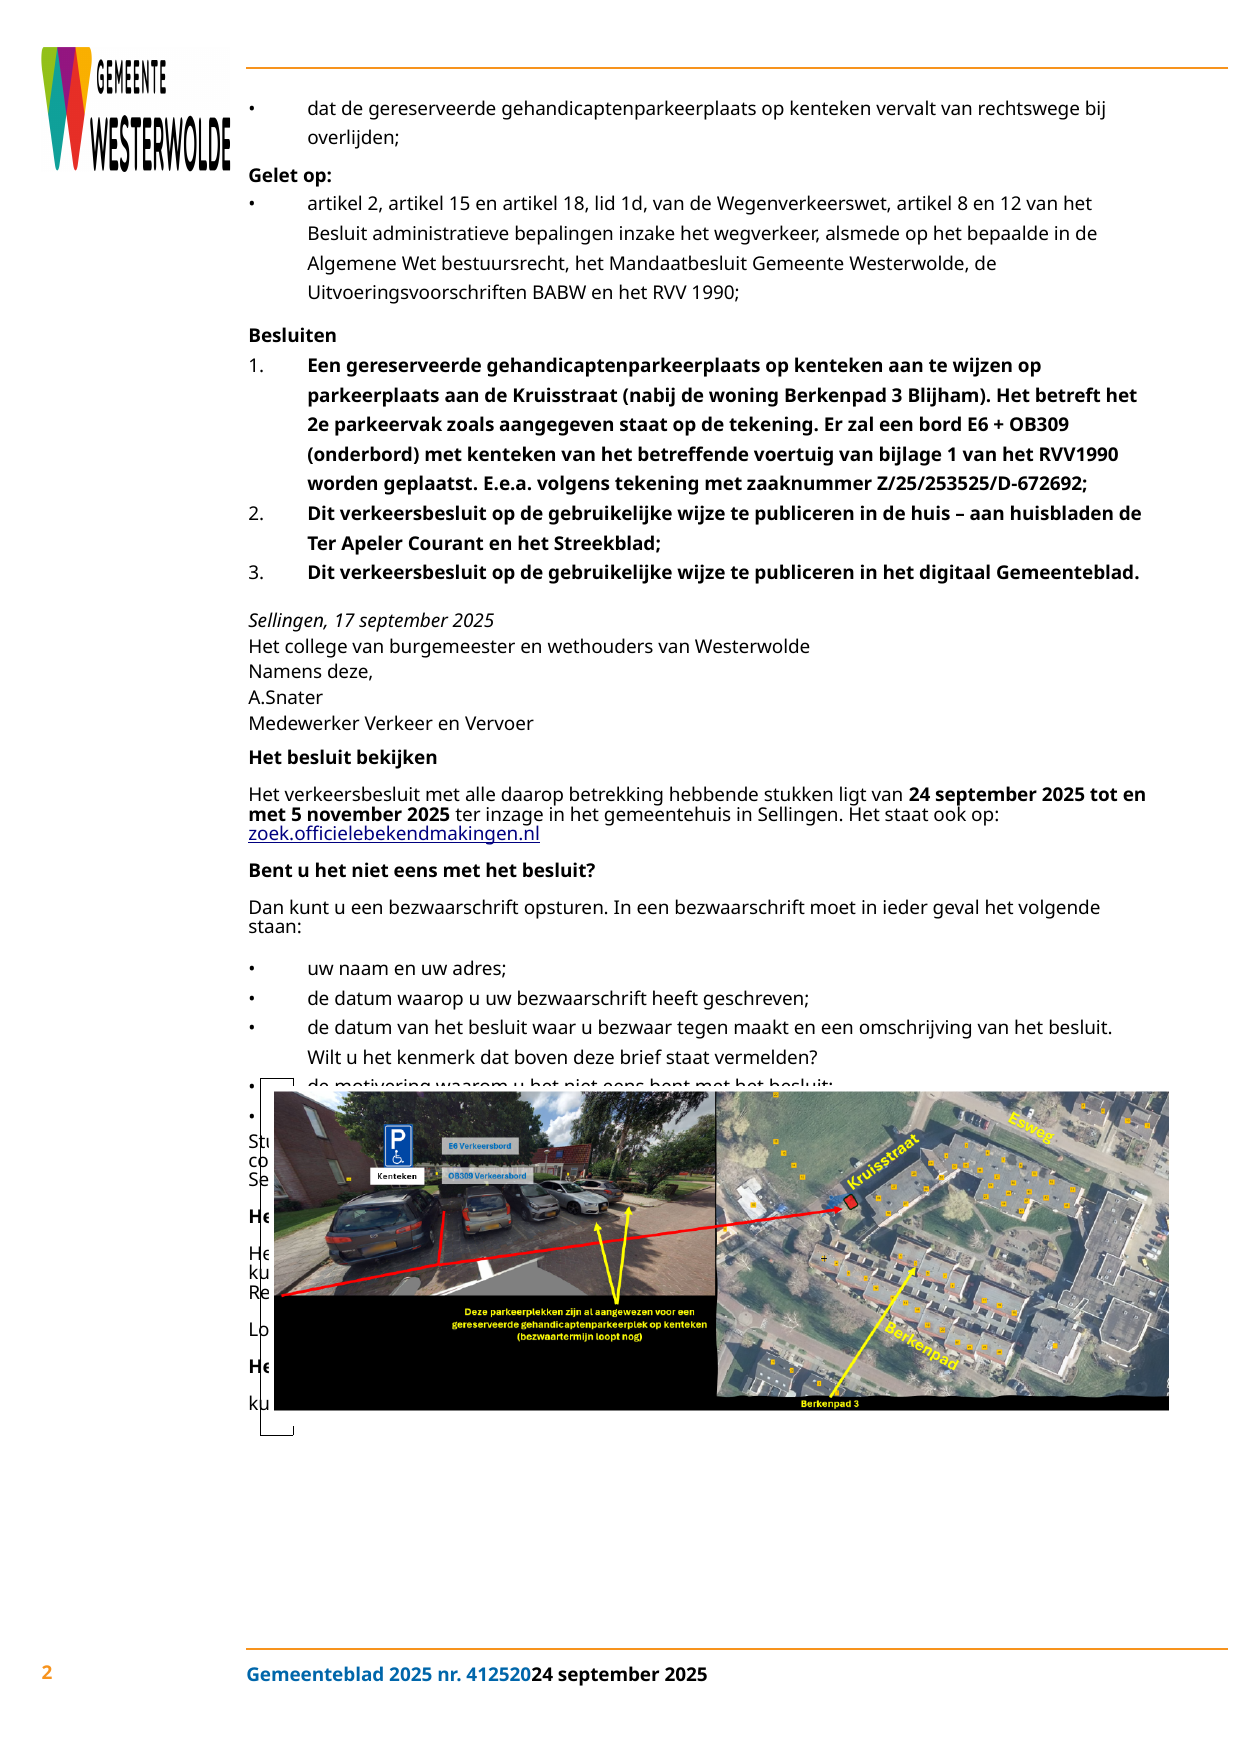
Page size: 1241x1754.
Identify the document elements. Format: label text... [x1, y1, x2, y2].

text Sellingen, 17 september 2025 [248, 607, 1152, 633]
list Een gereserveerde gehandicaptenparkeerplaats op kenteken aan te wijzen op parkeerplaats aan de Kruisstraat (nabij de woning Berkenpad 3 Blijham). Het betreft het 2e parkeervak zoals aangegeven staat op de tekening. Er zal een bord E6 + OB309 (onderbord) met kenteken van het betreffende voertuig van bijlage 1 van het RVV1990 worden geplaatst. E.e.a. volgens tekening met zaaknummer Z/25/253525/D-672692; [248, 352, 1152, 496]
text A.Snater [248, 684, 1152, 710]
list dat de gereserveerde gehandicaptenparkeerplaats op kenteken vervalt van rechtswege bij overlijden; [248, 95, 1152, 150]
list de datum waarop u uw bezwaarschrift heeft geschreven; [248, 985, 1152, 1010]
text Dan kunt u een bezwaarschrift opsturen. In een bezwaarschrift moet in ieder geval het volgende staan: [248, 899, 1152, 937]
text Het besluit bekijken [248, 749, 1152, 769]
text Medewerker Verkeer en Vervoer [248, 710, 1152, 736]
list artikel 2, artikel 15 en artikel 18, lid 1d, van de Wegenverkeerswet, artikel 8 en 12 van het Besluit administratieve bepalingen inzake het wegverkeer, alsmede op het bepaalde in de Algemene Wet bestuursrecht, het Mandaatbesluit Gemeente Westerwolde, de Uitvoeringsvoorschriften BABW en het RVV 1990; [248, 191, 1152, 305]
list de datum van het besluit waar u bezwaar tegen maakt en een omschrijving van het besluit. Wilt u het kenmerk dat boven deze brief staat vermelden? [248, 1014, 1152, 1069]
list de motivering waarom u het niet eens bent met het besluit; [248, 1073, 1152, 1099]
picture [41, 47, 231, 172]
text Besluiten [248, 323, 1152, 348]
text Het verkeersbesluit met alle daarop betrekking hebbende stukken ligt van 24 september 2025 tot en met 5 november 2025 ter inzage in het gemeentehuis in Sellingen. Het staat ook op: zoek.officielebekendmakingen.nl [248, 786, 1152, 844]
list Dit verkeersbesluit op de gebruikelijke wijze te publiceren in het digitaal Gemeenteblad. [248, 559, 1152, 585]
text Bent u het niet eens met het besluit? [248, 862, 1152, 881]
text Namens deze, [248, 658, 1152, 684]
text Gelet op: [248, 162, 1152, 188]
list Dit verkeersbesluit op de gebruikelijke wijze te publiceren in de huis – aan huisbladen de Ter Apeler Courant en het Streekblad; [248, 500, 1152, 555]
text Het college van burgemeester en wethouders van Westerwolde [248, 633, 1152, 658]
picture [268, 1086, 1173, 1426]
list uw naam en uw adres; [248, 955, 1152, 981]
